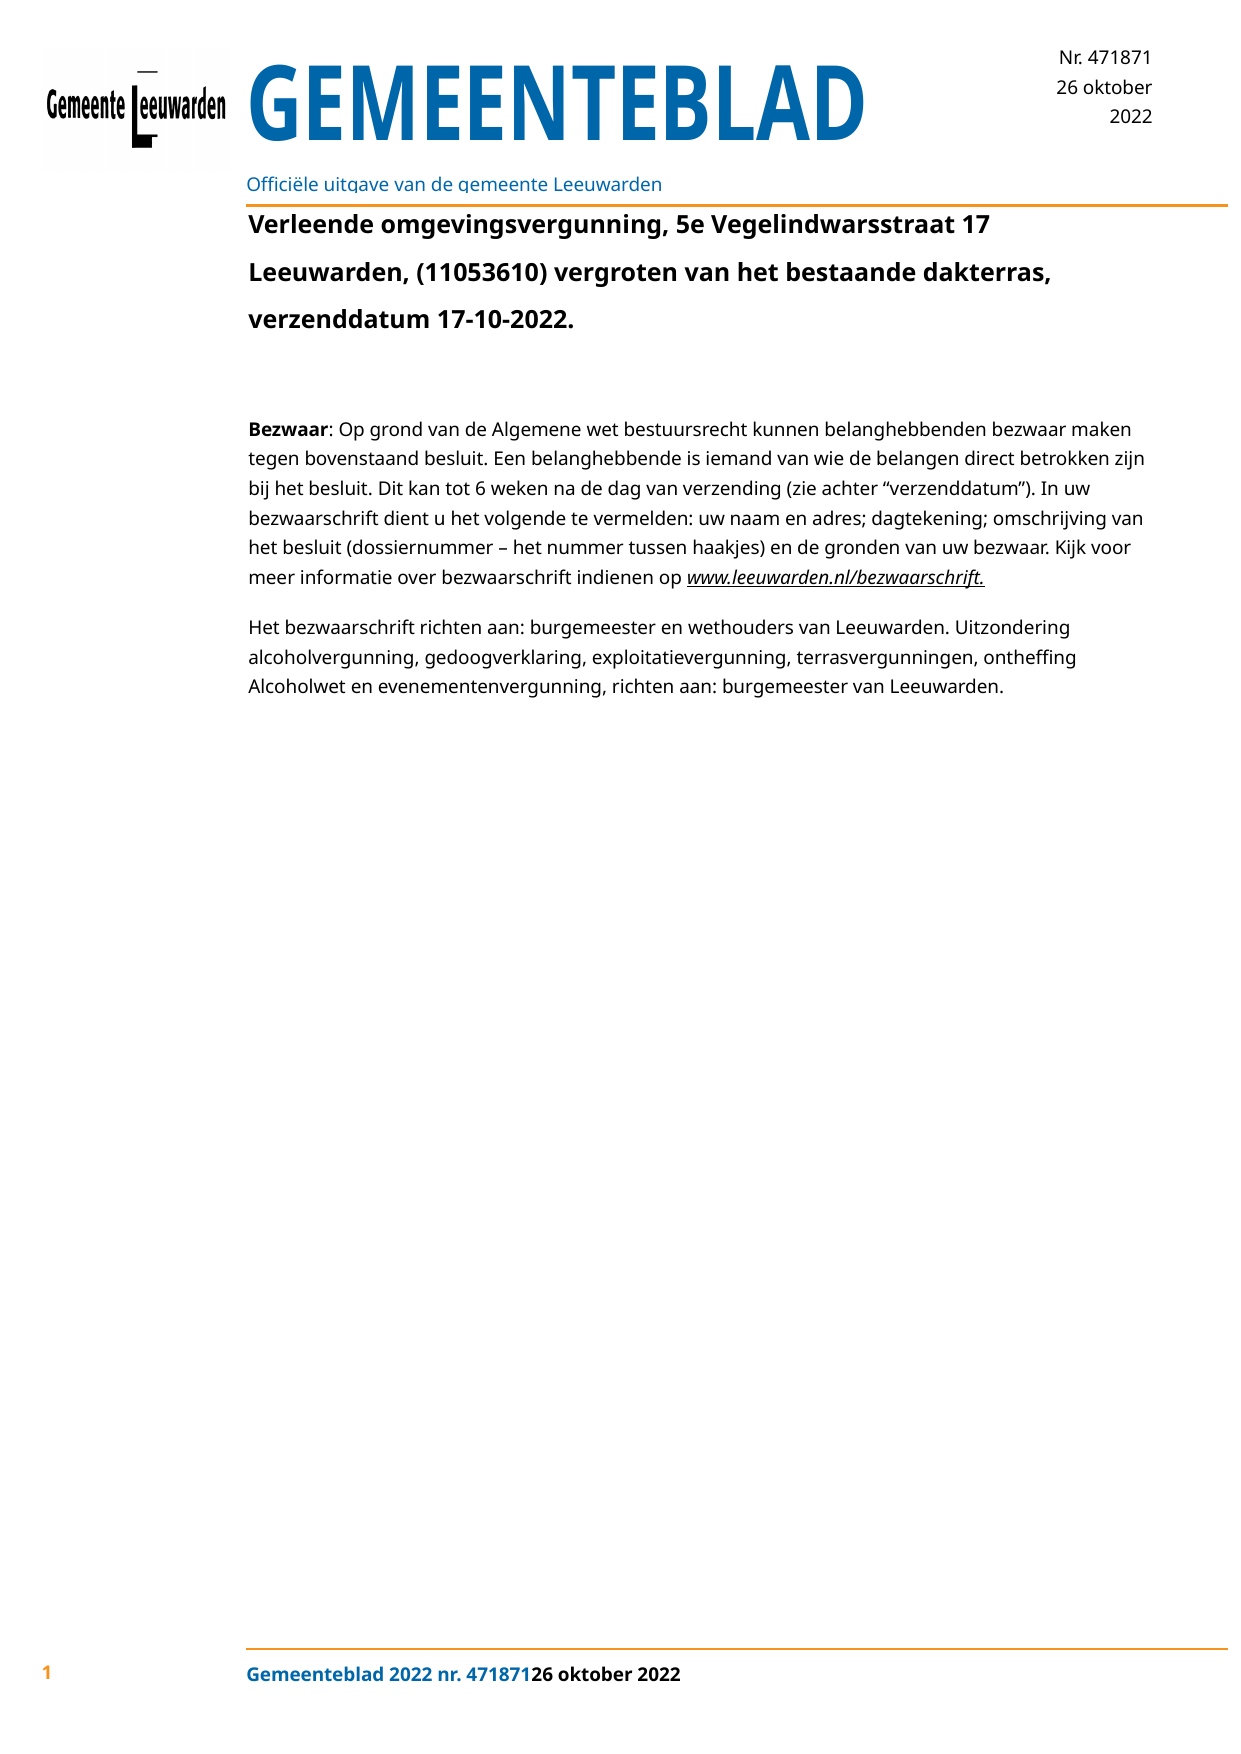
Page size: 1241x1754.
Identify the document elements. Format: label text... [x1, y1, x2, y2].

text Bezwaar: Op grond van de Algemene wet bestuursrecht kunnen belanghebbenden bezwaar maken tegen bovenstaand besluit. Een belanghebbende is iemand van wie de belangen direct betrokken zijn bij het besluit. Dit kan tot 6 weken na de dag van verzending (zie achter “verzenddatum”). In uw bezwaarschrift dient u het volgende te vermelden: uw naam en adres; dagtekening; omschrijving van het besluit (dossiernummer – het nummer tussen haakjes) en de gronden van uw bezwaar. Kijk voor meer informatie over bezwaarschrift indienen op www.leeuwarden.nl/bezwaarschrift. [248, 416, 1152, 589]
text Verleende omgevingsvergunning, 5e Vegelindwarsstraat 17 Leeuwarden, (11053610) vergroten van het bestaande dakterras, verzenddatum 17-10-2022. [248, 207, 1152, 336]
picture [41, 47, 231, 172]
text Het bezwaarschrift richten aan: burgemeester en wethouders van Leeuwarden. Uitzondering alcoholvergunning, gedoogverklaring, exploitatievergunning, terrasvergunningen, ontheffing Alcoholwet en evenementenvergunning, richten aan: burgemeester van Leeuwarden. [248, 614, 1152, 699]
